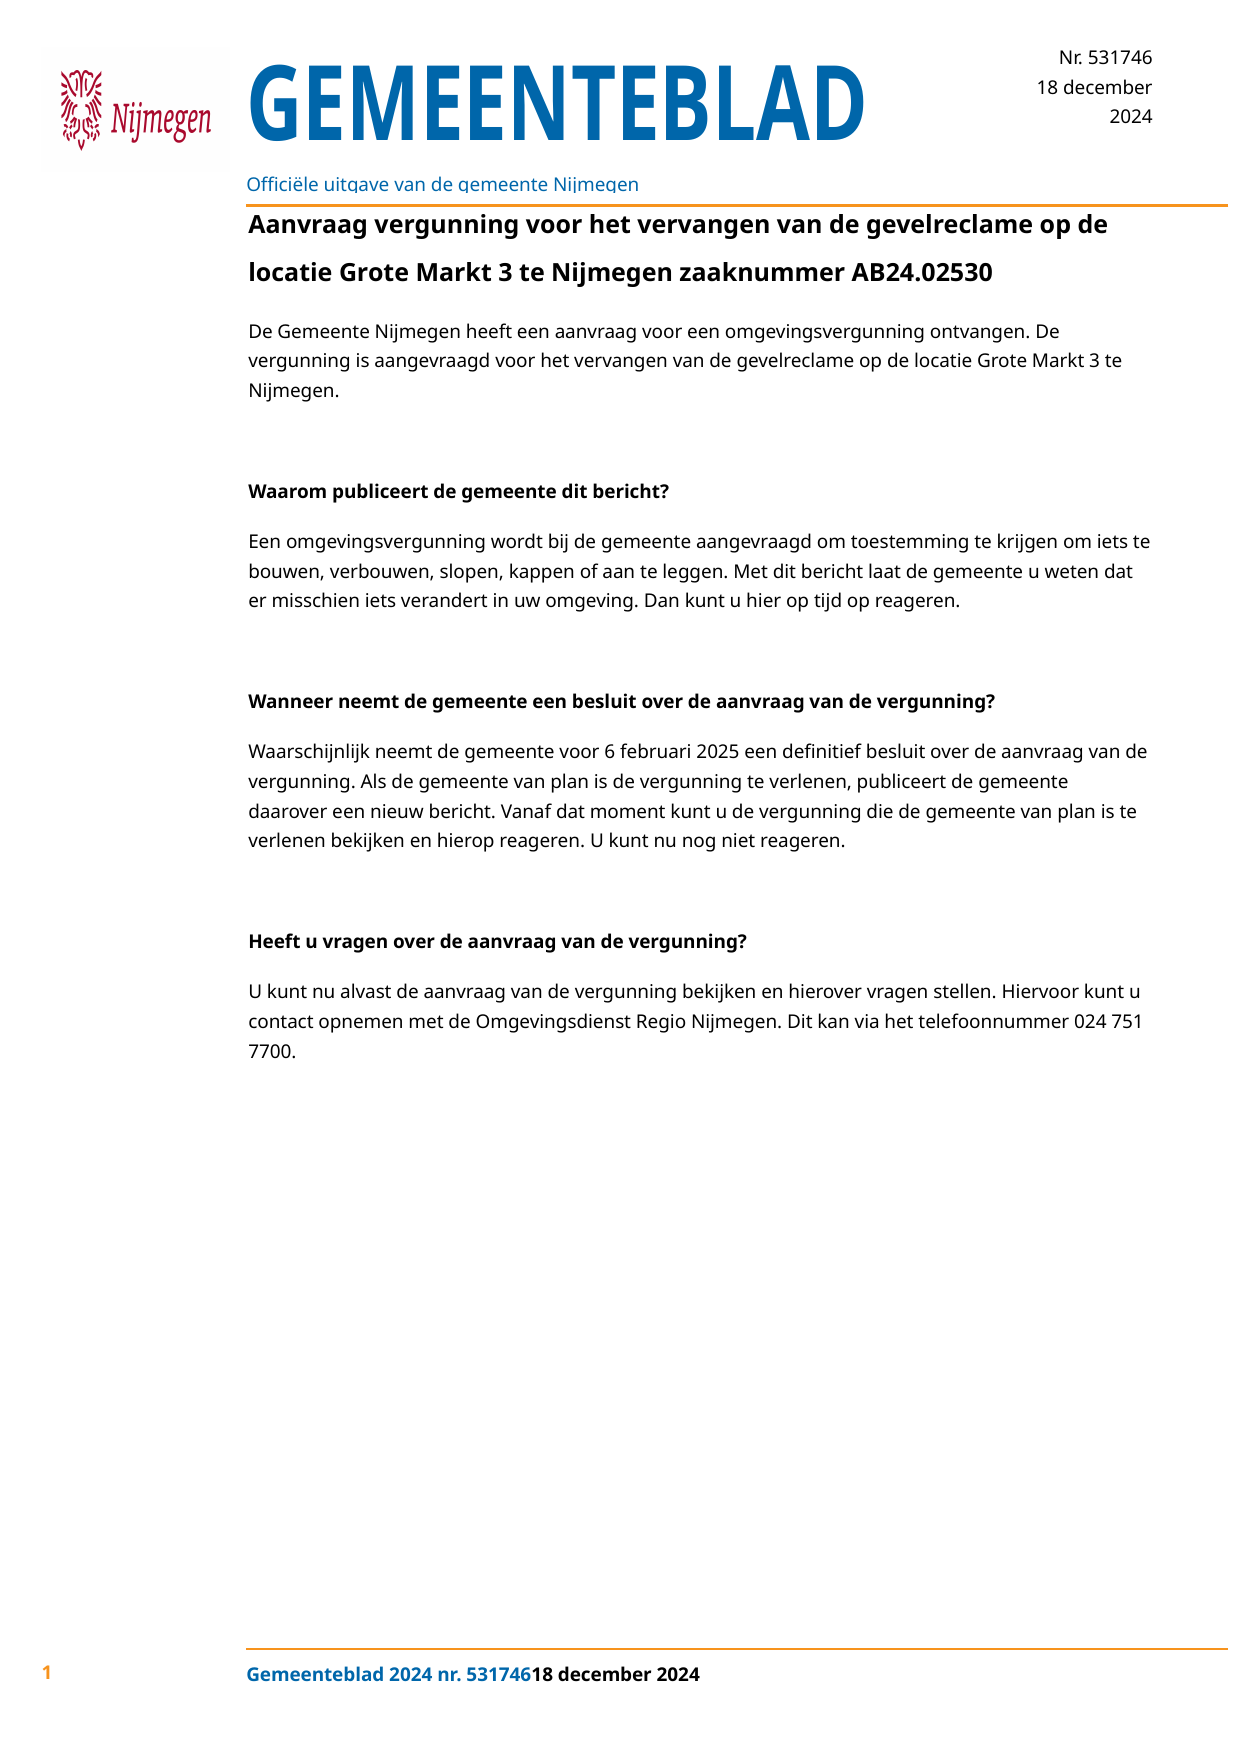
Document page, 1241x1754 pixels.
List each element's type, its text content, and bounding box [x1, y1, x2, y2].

text Een omgevingsvergunning wordt bij de gemeente aangevraagd om toestemming te krijgen om iets te bouwen, verbouwen, slopen, kappen of aan te leggen. Met dit bericht laat de gemeente u weten dat er misschien iets verandert in uw omgeving. Dan kunt u hier op tijd op reageren. [248, 528, 1152, 613]
text U kunt nu alvast de aanvraag van de vergunning bekijken en hierover vragen stellen. Hiervoor kunt u contact opnemen met de Omgevingsdienst Regio Nijmegen. Dit kan via het telefoonnummer 024 751 7700. [248, 979, 1152, 1064]
picture [41, 47, 231, 172]
text Waarschijnlijk neemt de gemeente voor 6 februari 2025 een definitief besluit over de aanvraag van de vergunning. Als de gemeente van plan is de vergunning te verlenen, publiceert de gemeente daarover een nieuw bericht. Vanaf dat moment kunt u de vergunning die de gemeente van plan is te verlenen bekijken en hierop reageren. U kunt nu nog niet reageren. [248, 739, 1152, 853]
text De Gemeente Nijmegen heeft een aanvraag voor een omgevingsvergunning ontvangen. De vergunning is aangevraagd voor het vervangen van de gevelreclame op de locatie Grote Markt 3 te Nijmegen. [248, 318, 1152, 403]
text Aanvraag vergunning voor het vervangen van de gevelreclame op de locatie Grote Markt 3 te Nijmegen zaaknummer AB24.02530 [248, 207, 1152, 288]
text Heeft u vragen over de aanvraag van de vergunning? [248, 928, 1152, 954]
text Wanneer neemt de gemeente een besluit over de aanvraag van de vergunning? [248, 688, 1152, 714]
text Waarom publiceert de gemeente dit bericht? [248, 478, 1152, 504]
